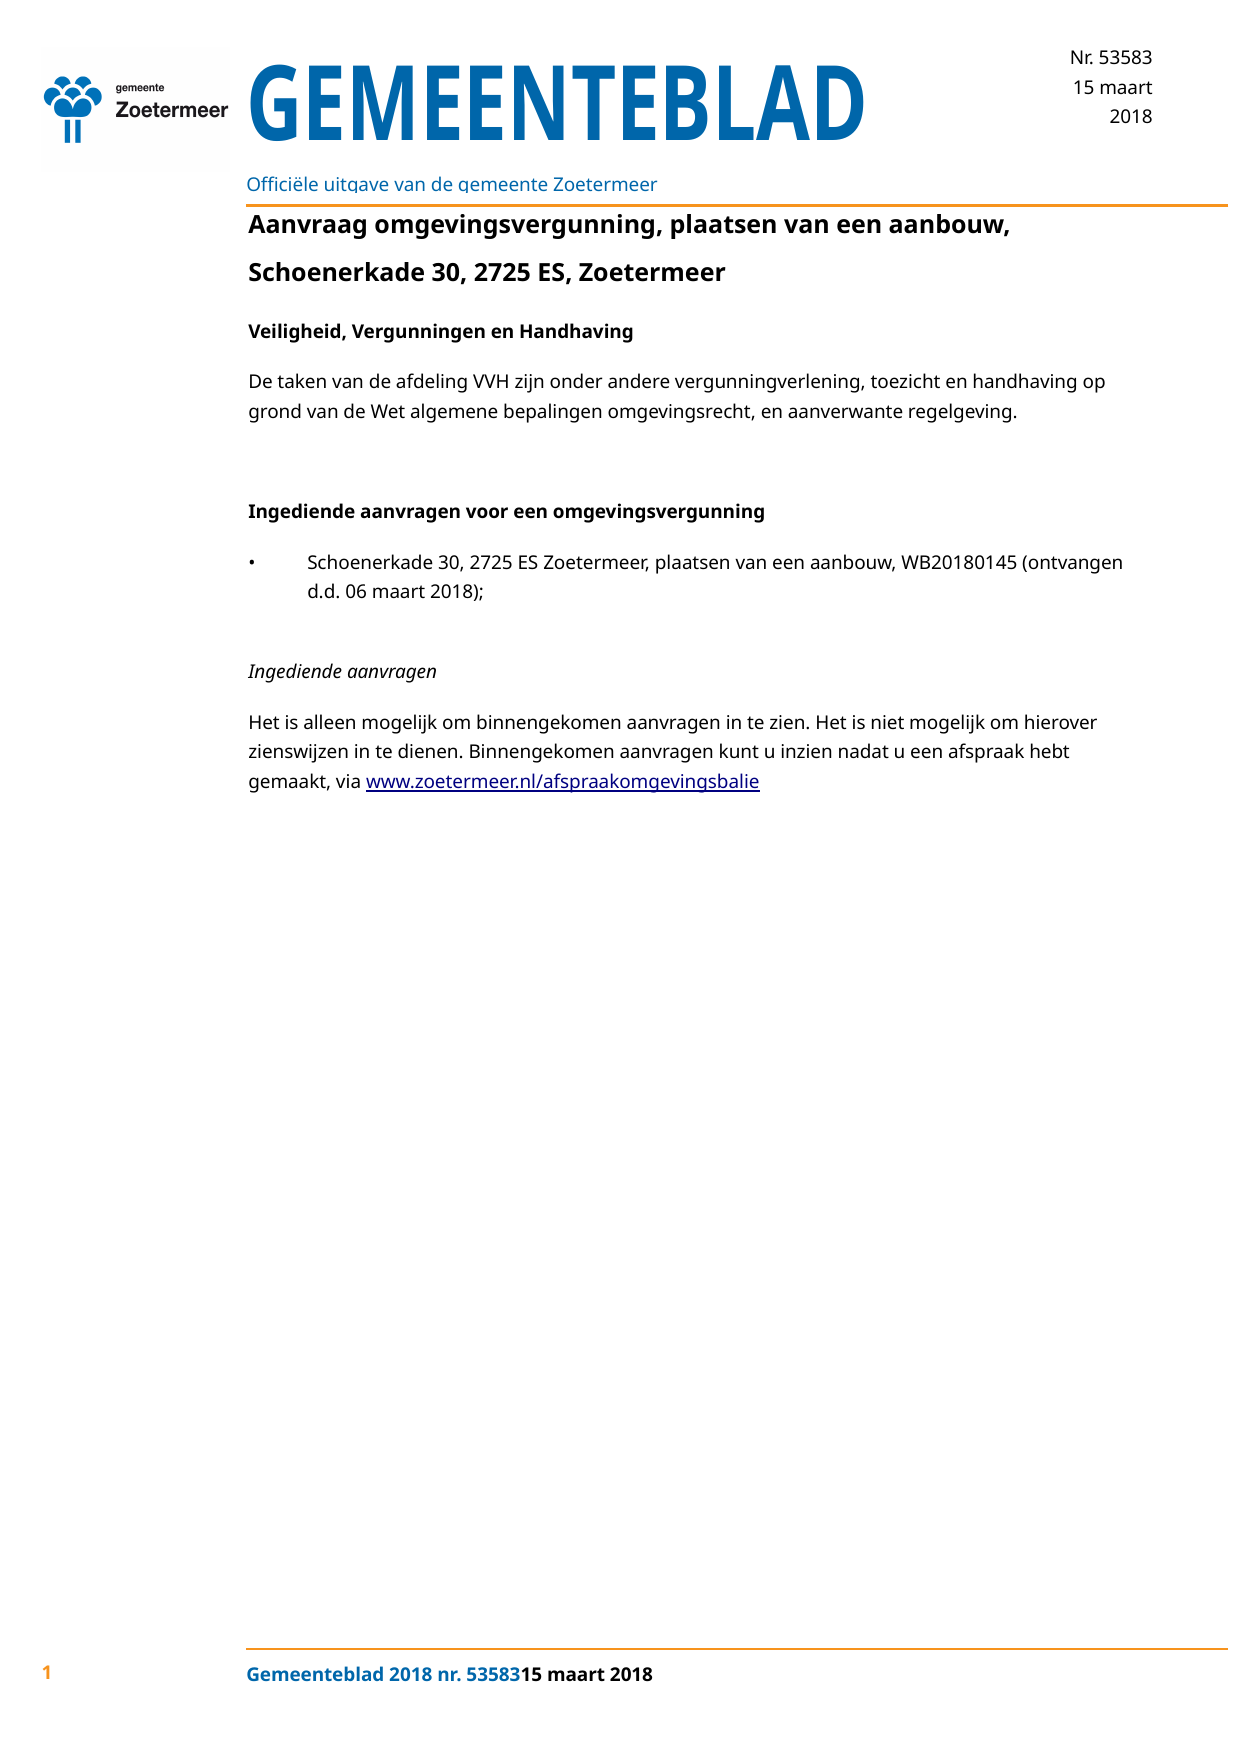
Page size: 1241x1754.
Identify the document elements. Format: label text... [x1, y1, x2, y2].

picture [41, 47, 231, 172]
list Schoenerkade 30, 2725 ES Zoetermeer, plaatsen van een aanbouw, WB20180145 (ontvangen d.d. 06 maart 2018); [248, 549, 1152, 604]
text De taken van de afdeling VVH zijn onder andere vergunningverlening, toezicht en handhaving op grond van de Wet algemene bepalingen omgevingsrecht, en aanverwante regelgeving. [248, 368, 1152, 424]
text Veiligheid, Vergunningen en Handhaving [248, 318, 1152, 344]
text Ingediende aanvragen [248, 659, 1152, 684]
text Ingediende aanvragen voor een omgevingsvergunning [248, 499, 1152, 524]
text Het is alleen mogelijk om binnengekomen aanvragen in te zien. Het is niet mogelijk om hierover zienswijzen in te dienen. Binnengekomen aanvragen kunt u inzien nadat u een afspraak hebt gemaakt, via www.zoetermeer.nl/afspraakomgevingsbalie [248, 709, 1152, 794]
text Aanvraag omgevingsvergunning, plaatsen van een aanbouw, Schoenerkade 30, 2725 ES, Zoetermeer [248, 207, 1152, 288]
